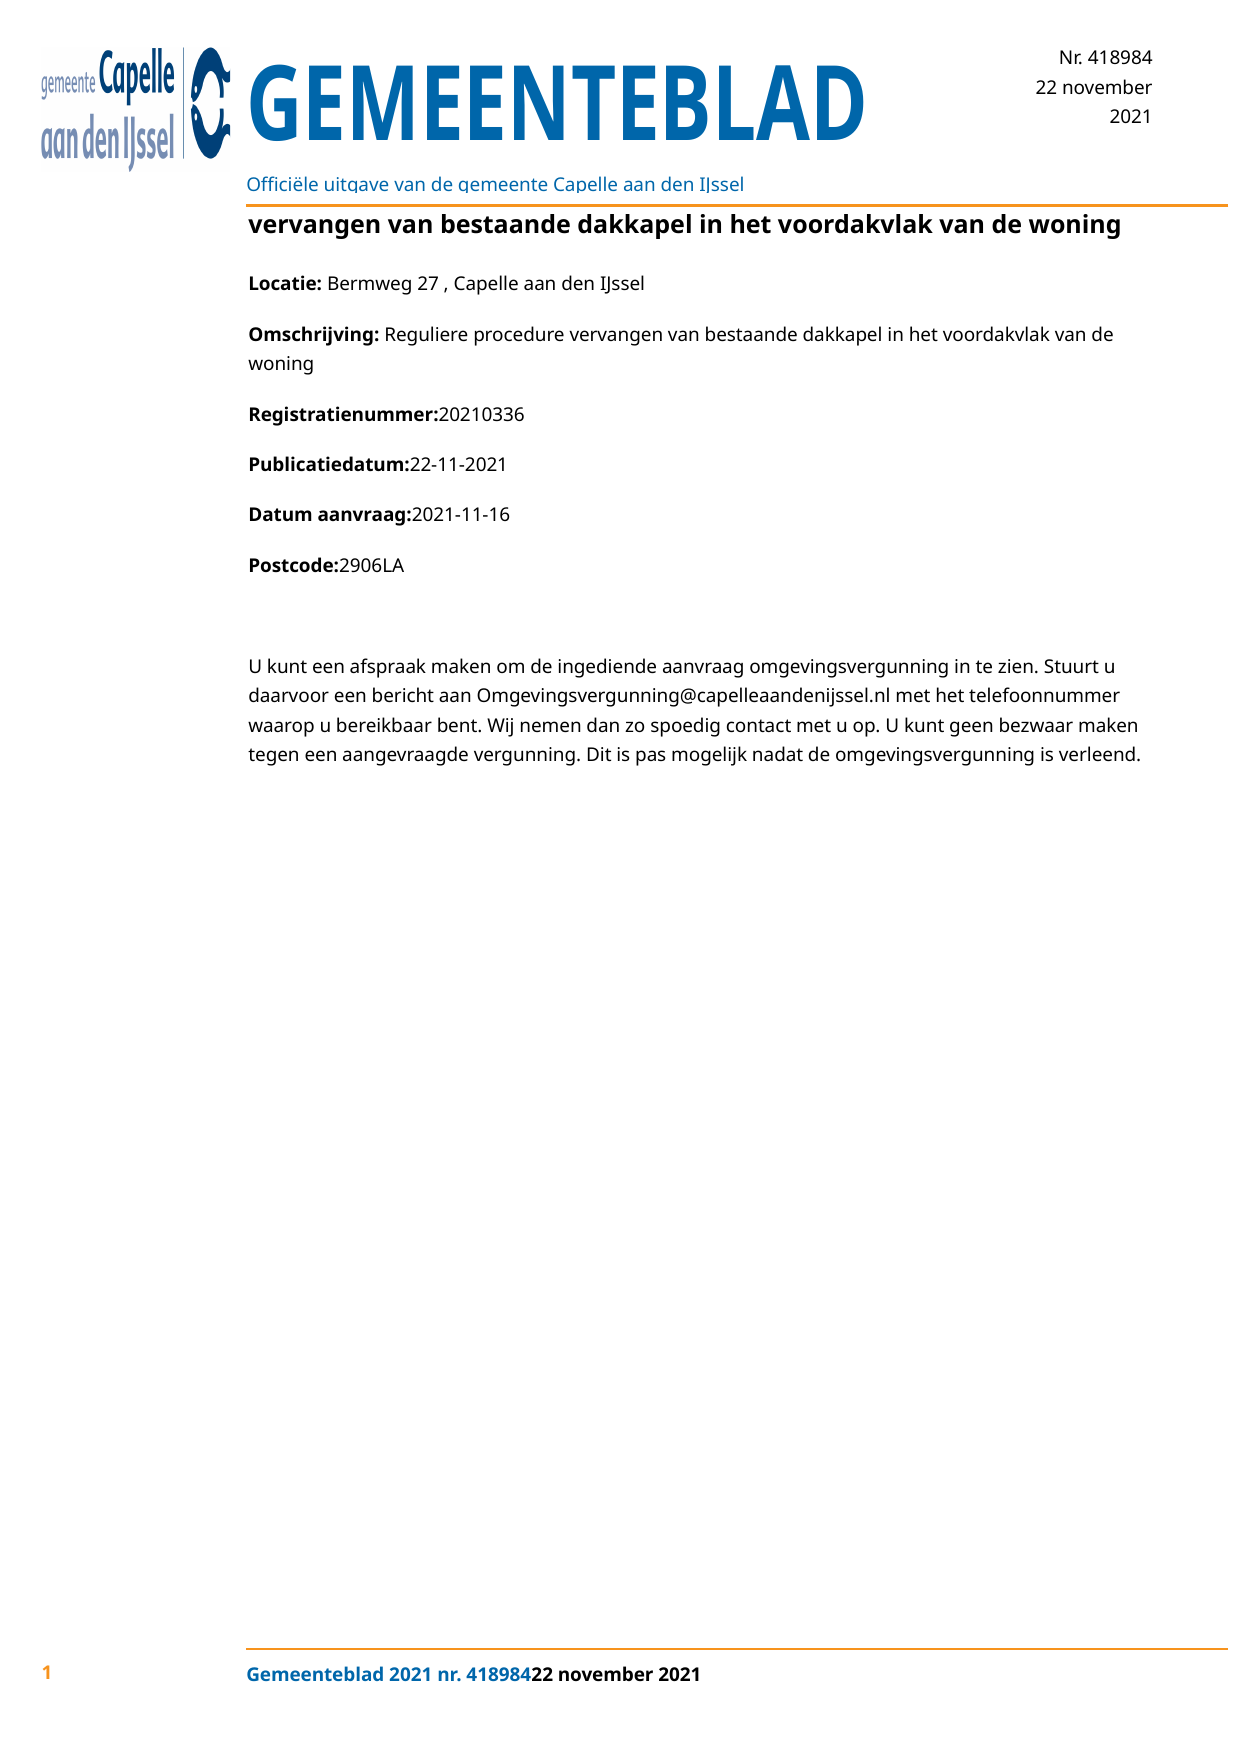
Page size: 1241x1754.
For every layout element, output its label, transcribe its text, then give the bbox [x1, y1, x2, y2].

text Publicatiedatum:22-11-2021 [248, 451, 1152, 477]
text Locatie: Bermweg 27 , Capelle aan den IJssel [248, 270, 1152, 296]
picture [41, 47, 231, 172]
text Datum aanvraag:2021-11-16 [248, 502, 1152, 527]
text U kunt een afspraak maken om de ingediende aanvraag omgevingsvergunning in te zien. Stuurt u daarvoor een bericht aan Omgevingsvergunning@capelleaandenijssel.nl met het telefoonnummer waarop u bereikbaar bent. Wij nemen dan zo spoedig contact met u op. U kunt geen bezwaar maken tegen een aangevraagde vergunning. Dit is pas mogelijk nadat de omgevingsvergunning is verleend. [248, 653, 1152, 767]
text Omschrijving: Reguliere procedure vervangen van bestaande dakkapel in het voordakvlak van de woning [248, 321, 1152, 376]
text Registratienummer:20210336 [248, 401, 1152, 426]
text vervangen van bestaande dakkapel in het voordakvlak van de woning [248, 207, 1152, 241]
text Postcode:2906LA [248, 552, 1152, 578]
